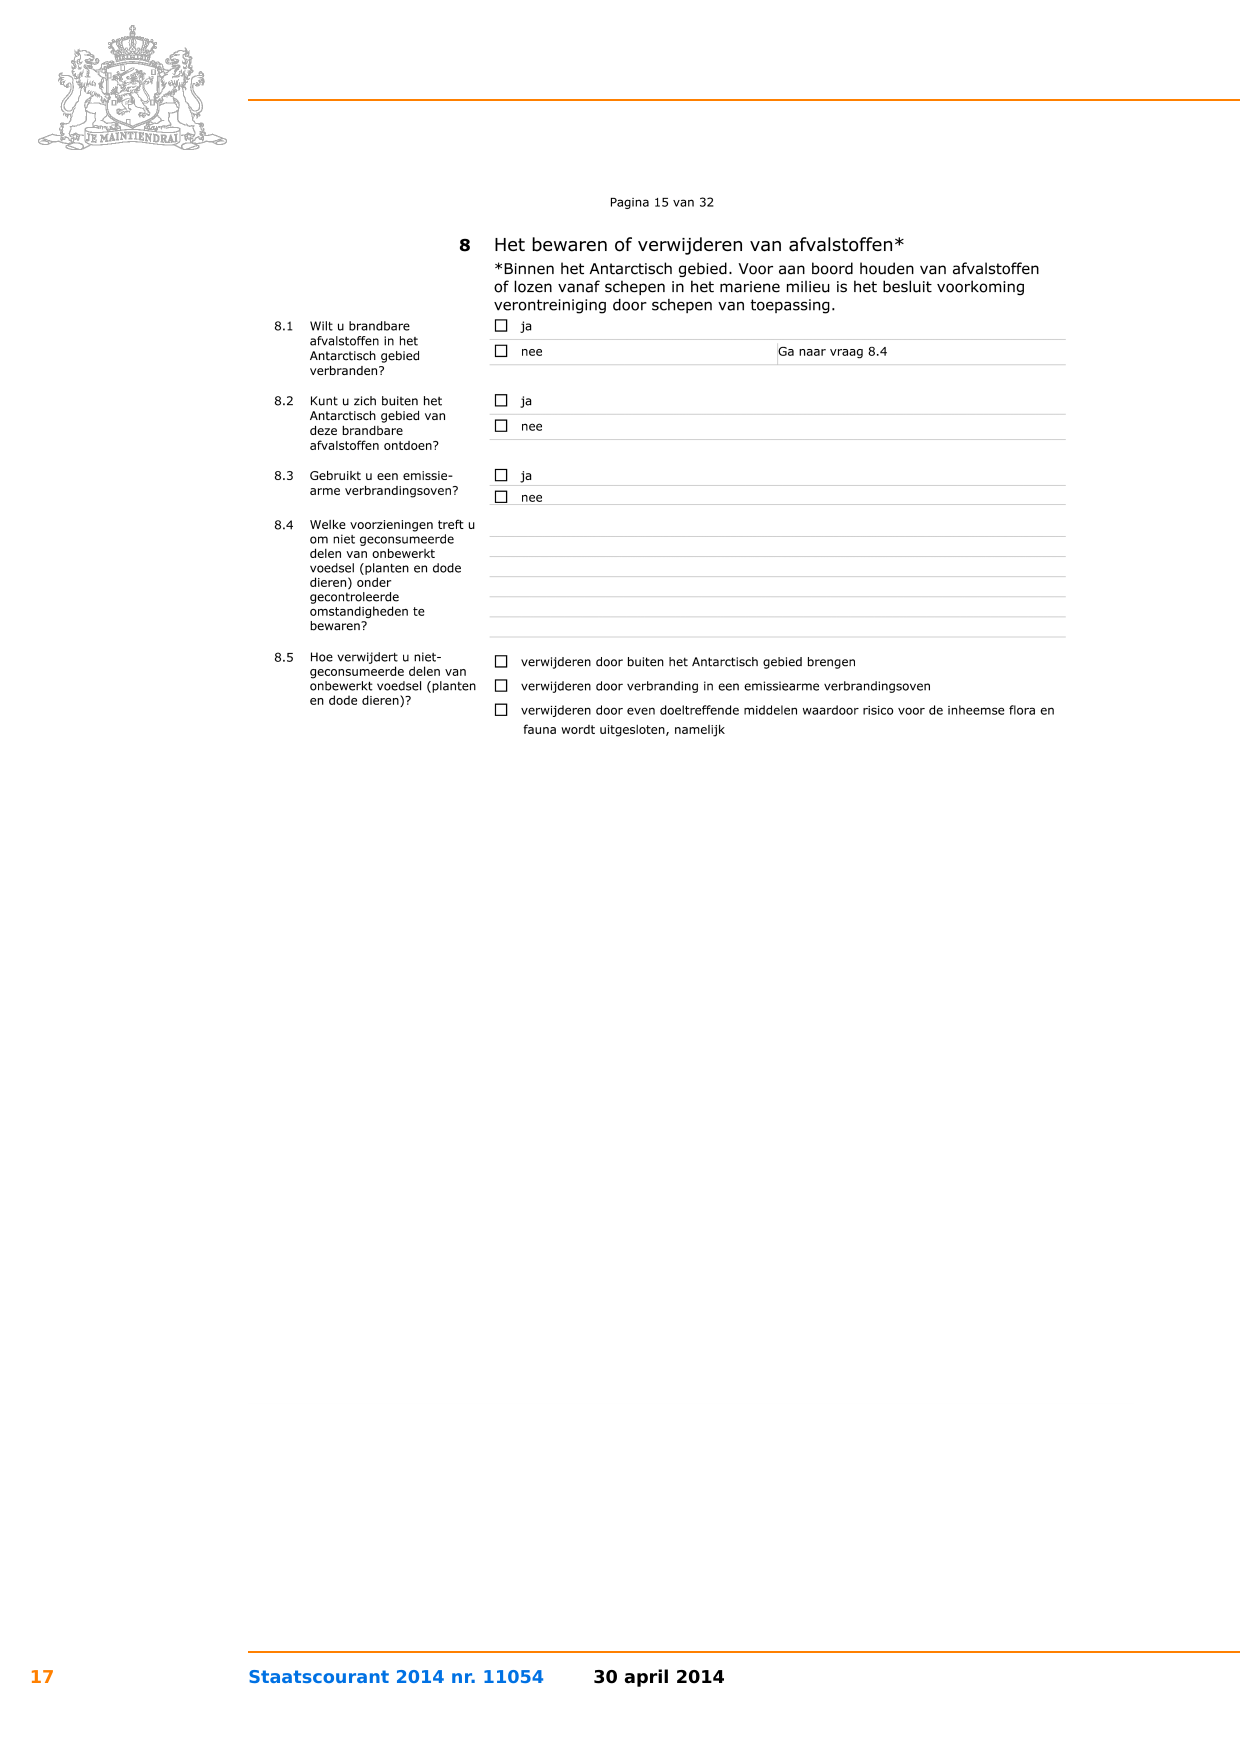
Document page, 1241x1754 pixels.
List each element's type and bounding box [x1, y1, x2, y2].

picture [38, 25, 227, 150]
picture [248, 151, 1134, 1404]
